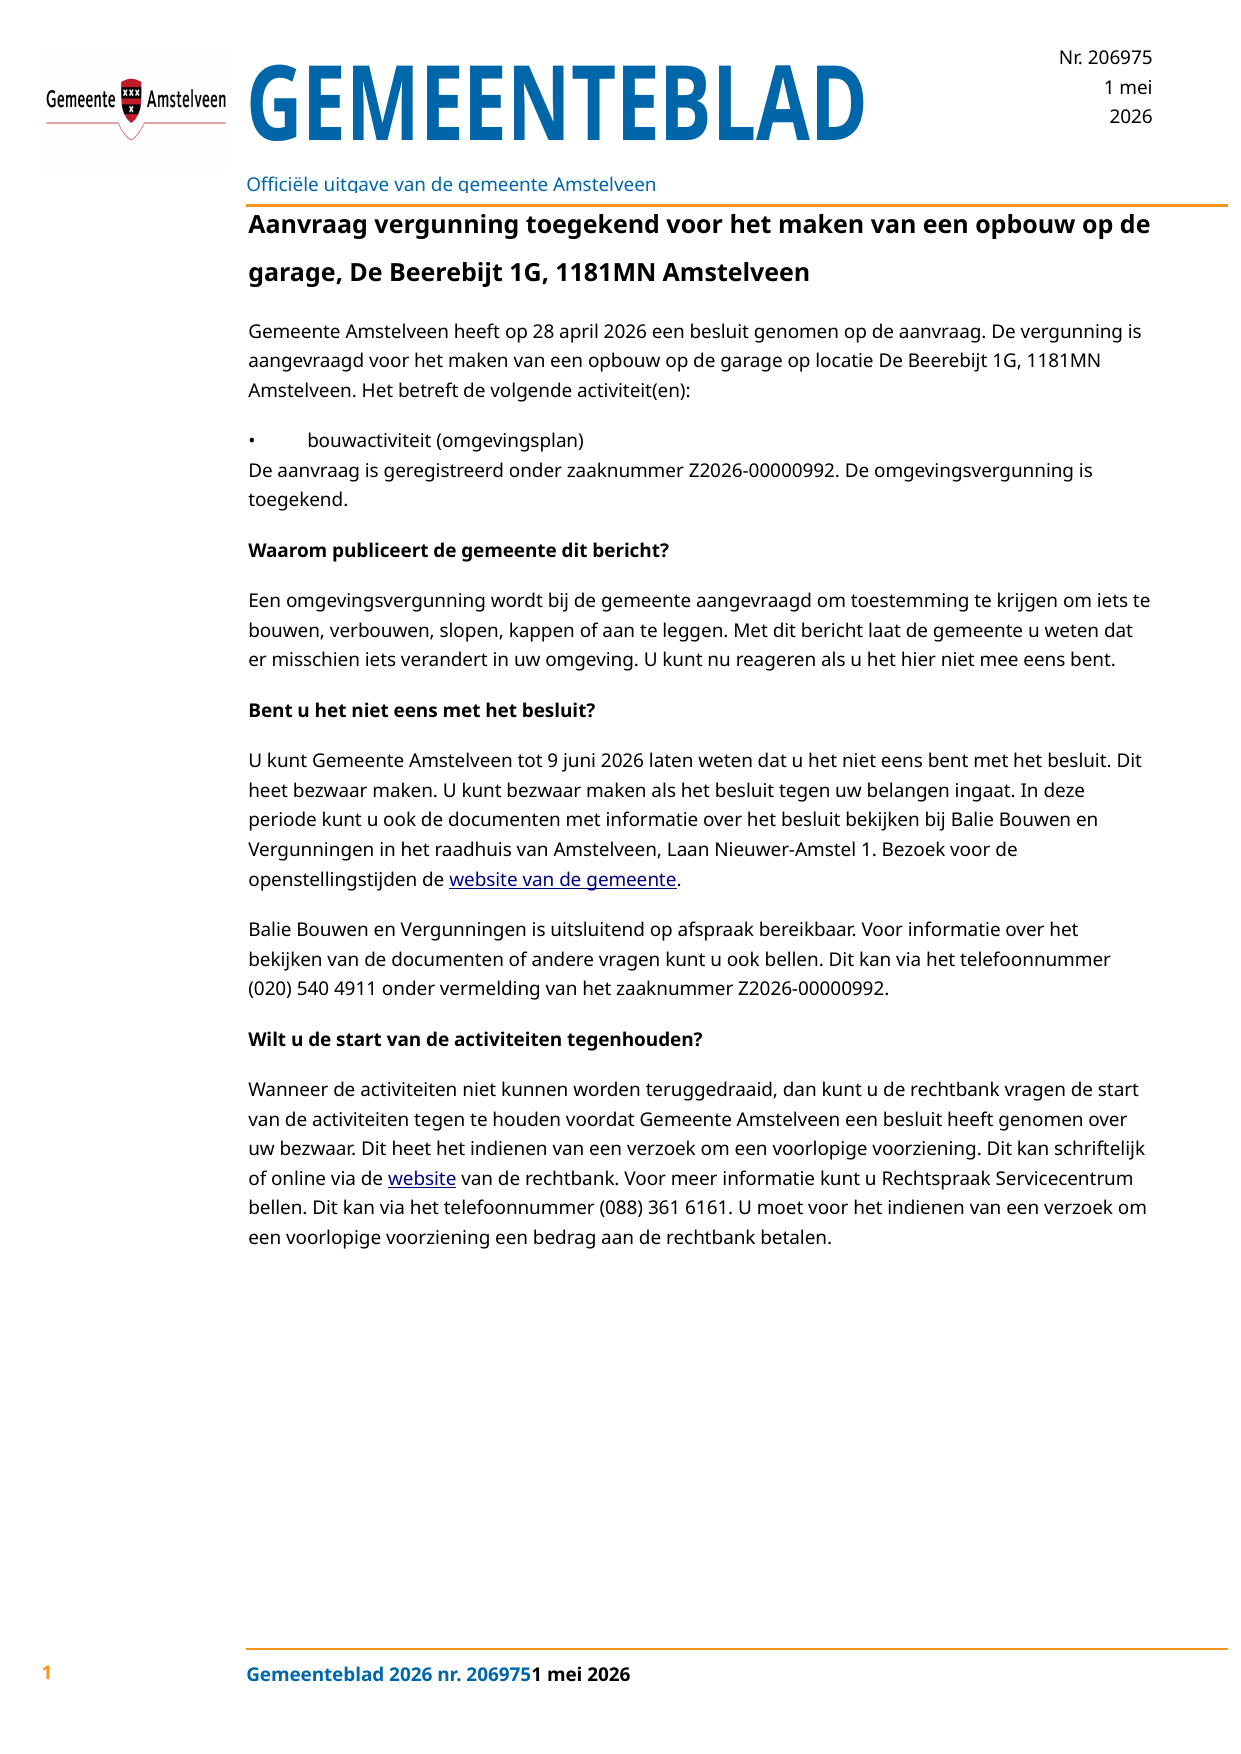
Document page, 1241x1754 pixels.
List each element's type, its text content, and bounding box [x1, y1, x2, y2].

list bouwactiviteit (omgevingsplan) [248, 427, 1152, 453]
text Wilt u de start van de activiteiten tegenhouden? [248, 1026, 1152, 1052]
text Een omgevingsvergunning wordt bij de gemeente aangevraagd om toestemming te krijgen om iets te bouwen, verbouwen, slopen, kappen of aan te leggen. Met dit bericht laat de gemeente u weten dat er misschien iets verandert in uw omgeving. U kunt nu reageren als u het hier niet mee eens bent. [248, 587, 1152, 672]
text Bent u het niet eens met het besluit? [248, 697, 1152, 723]
text Waarom publiceert de gemeente dit bericht? [248, 537, 1152, 563]
text Balie Bouwen en Vergunningen is uitsluitend op afspraak bereikbaar. Voor informatie over het bekijken van de documenten of andere vragen kunt u ook bellen. Dit kan via het telefoonnummer (020) 540 4911 onder vermelding van het zaaknummer Z2026-00000992. [248, 916, 1152, 1001]
text U kunt Gemeente Amstelveen tot 9 juni 2026 laten weten dat u het niet eens bent met het besluit. Dit heet bezwaar maken. U kunt bezwaar maken als het besluit tegen uw belangen ingaat. In deze periode kunt u ook de documenten met informatie over het besluit bekijken bij Balie Bouwen en Vergunningen in het raadhuis van Amstelveen, Laan Nieuwer-Amstel 1. Bezoek voor de openstellingstijden de website van de gemeente. [248, 747, 1152, 892]
text Aanvraag vergunning toegekend voor het maken van een opbouw op de garage, De Beerebijt 1G, 1181MN Amstelveen [248, 207, 1152, 288]
text Wanneer de activiteiten niet kunnen worden teruggedraaid, dan kunt u de rechtbank vragen de start van de activiteiten tegen te houden voordat Gemeente Amstelveen een besluit heeft genomen over uw bezwaar. Dit heet het indienen van een verzoek om een voorlopige voorziening. Dit kan schriftelijk of online via de website van de rechtbank. Voor meer informatie kunt u Rechtspraak Servicecentrum bellen. Dit kan via het telefoonnummer (088) 361 6161. U moet voor het indienen van een verzoek om een voorlopige voorziening een bedrag aan de rechtbank betalen. [248, 1076, 1152, 1250]
picture [41, 47, 231, 172]
text Gemeente Amstelveen heeft op 28 april 2026 een besluit genomen op de aanvraag. De vergunning is aangevraagd voor het maken van een opbouw op de garage op locatie De Beerebijt 1G, 1181MN Amstelveen. Het betreft de volgende activiteit(en): [248, 318, 1152, 403]
text De aanvraag is geregistreerd onder zaaknummer Z2026-00000992. De omgevingsvergunning is toegekend. [248, 457, 1152, 512]
